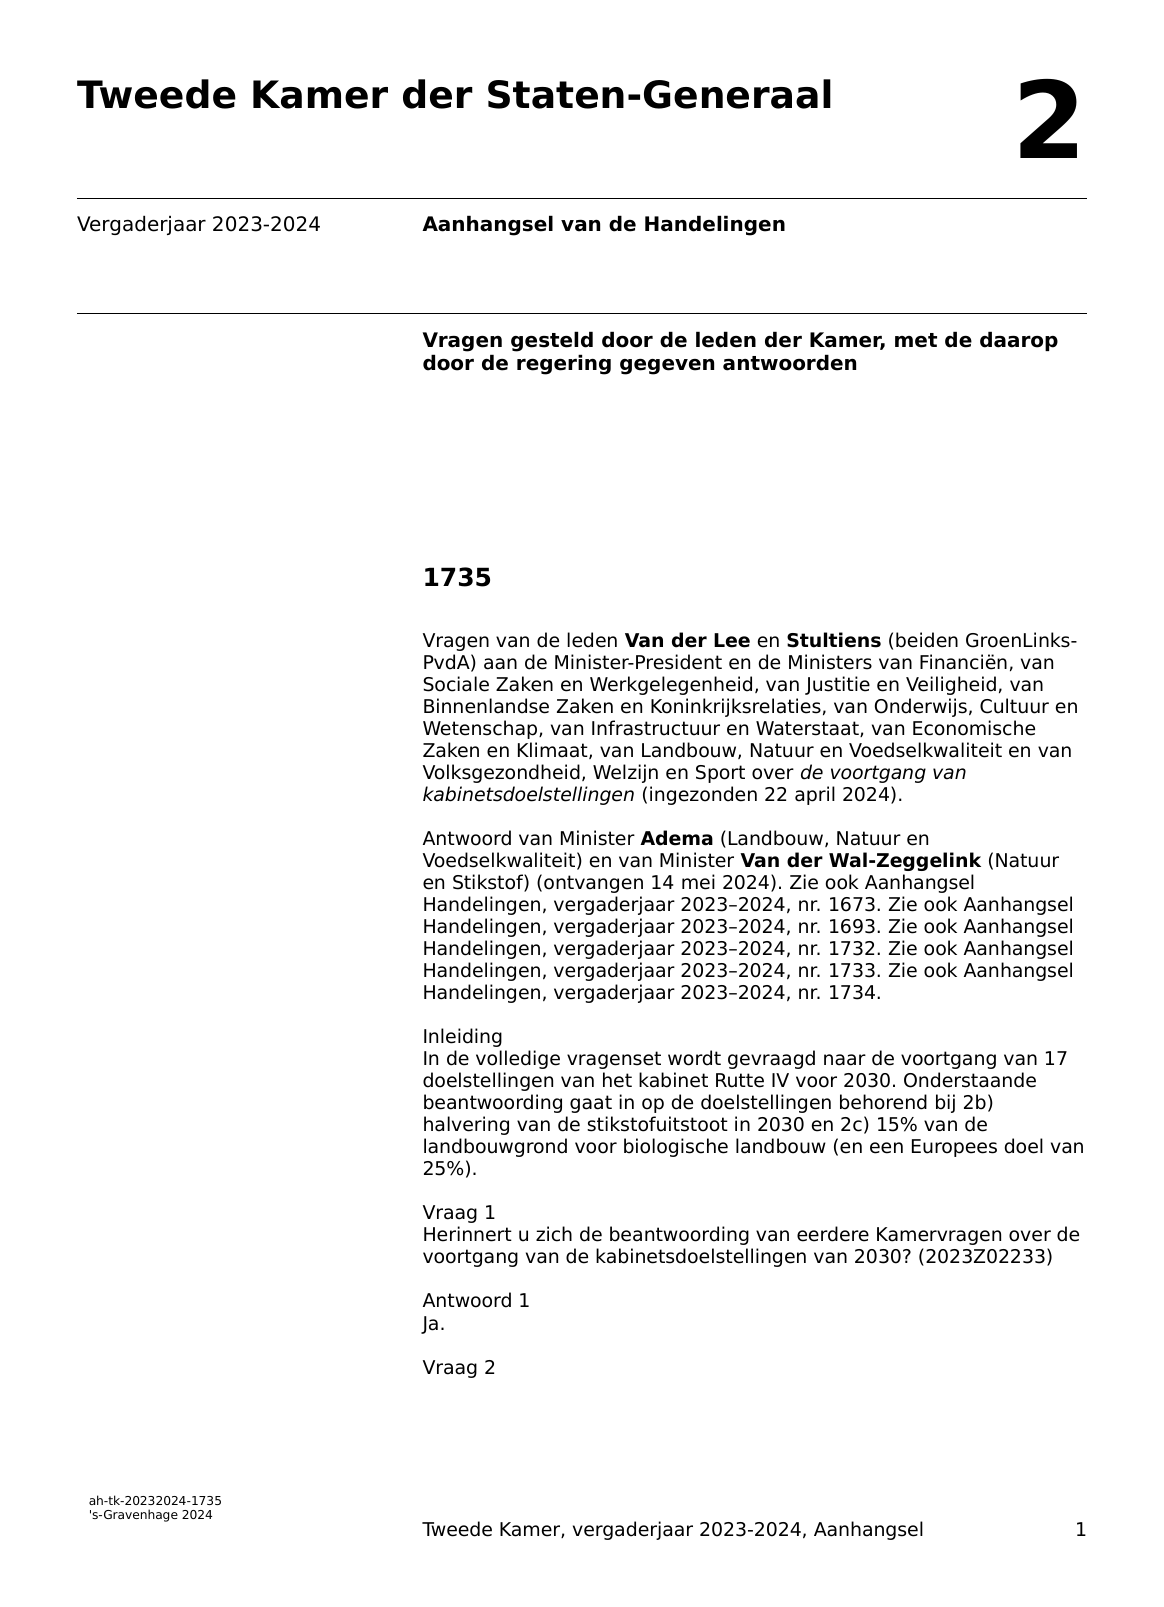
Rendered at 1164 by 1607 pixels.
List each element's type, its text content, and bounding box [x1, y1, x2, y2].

text Vraag 1 [422, 1202, 1087, 1224]
text Vragen van de leden Van der Lee en Stultiens (beiden GroenLinks-PvdA) aan de Minister-President en de Ministers van Financiën, van Sociale Zaken en Werkgelegenheid, van Justitie en Veiligheid, van Binnenlandse Zaken en Koninkrijksrelaties, van Onderwijs, Cultuur en Wetenschap, van Infrastructuur en Waterstaat, van Economische Zaken en Klimaat, van Landbouw, Natuur en Voedselkwaliteit en van Volksgezondheid, Welzijn en Sport over de voortgang van kabinetsdoelstellingen (ingezonden 22 april 2024). [422, 630, 1087, 806]
table_header Tweede Kamer der Staten-Generaal [77, 59, 886, 198]
table_cell Vragen gesteld door de leden der Kamer, met de daarop door de regering gegeven antwoorden [422, 314, 1087, 375]
text Vraag 2 [422, 1357, 1087, 1378]
text Herinnert u zich de beantwoording van eerdere Kamervragen over de voortgang van de kabinetsdoelstellingen van 2030? (2023Z02233) [422, 1224, 1087, 1268]
text Antwoord 1 [422, 1290, 1087, 1312]
text ah-tk-20232024-1735 [88, 1494, 323, 1508]
text Antwoord van Minister Adema (Landbouw, Natuur en Voedselkwaliteit) en van Minister Van der Wal-Zeggelink (Natuur en Stikstof) (ontvangen 14 mei 2024). Zie ook Aanhangsel Handelingen, vergaderjaar 2023–2024, nr. 1673. Zie ook Aanhangsel Handelingen, vergaderjaar 2023–2024, nr. 1693. Zie ook Aanhangsel Handelingen, vergaderjaar 2023–2024, nr. 1732. Zie ook Aanhangsel Handelingen, vergaderjaar 2023–2024, nr. 1733. Zie ook Aanhangsel Handelingen, vergaderjaar 2023–2024, nr. 1734. [422, 828, 1087, 1004]
table_cell Aanhangsel van de Handelingen [422, 199, 1087, 313]
table_cell [77, 314, 422, 375]
text Inleiding [422, 1026, 1087, 1048]
table_cell Vergaderjaar 2023-2024 [77, 199, 422, 313]
text 1735 [422, 563, 1087, 592]
text In de volledige vragenset wordt gevraagd naar de voortgang van 17 doelstellingen van het kabinet Rutte IV voor 2030. Onderstaande beantwoording gaat in op de doelstellingen behorend bij 2b) halvering van de stikstofuitstoot in 2030 en 2c) 15% van de landbouwgrond voor biologische landbouw (en een Europees doel van 25%). [422, 1048, 1087, 1180]
table_header 2 [886, 59, 1087, 198]
text Ja. [422, 1312, 1087, 1334]
text 's-Gravenhage 2024 [88, 1508, 323, 1522]
